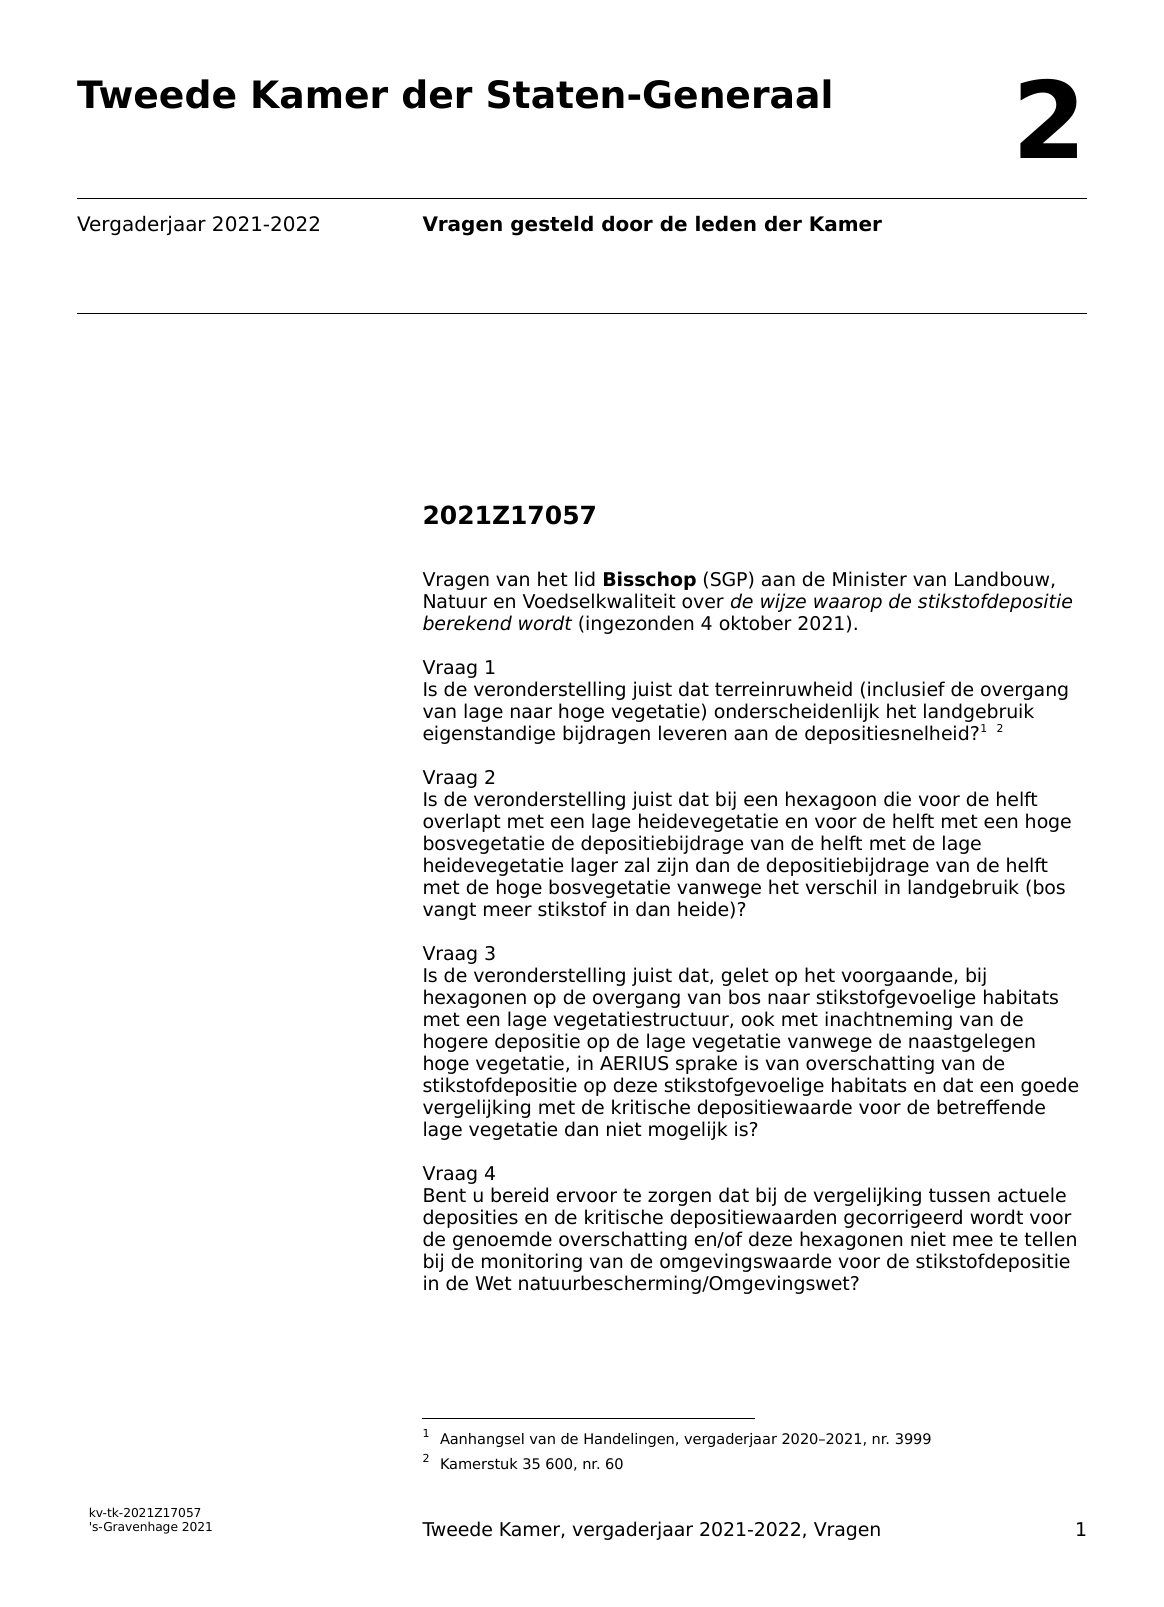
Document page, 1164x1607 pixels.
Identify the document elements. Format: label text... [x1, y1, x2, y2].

text Vraag 3 [422, 943, 1087, 965]
table_header Tweede Kamer der Staten-Generaal [77, 59, 886, 198]
table_header 2 [886, 59, 1087, 198]
text Is de veronderstelling juist dat bij een hexagoon die voor de helft overlapt met een lage heidevegetatie en voor de helft met een hoge bosvegetatie de depositiebijdrage van de helft met de lage heidevegetatie lager zal zijn dan de depositiebijdrage van de helft met de hoge bosvegetatie vanwege het verschil in landgebruik (bos vangt meer stikstof in dan heide)? [422, 789, 1087, 921]
table_cell Vragen gesteld door de leden der Kamer [422, 199, 1087, 313]
text Is de veronderstelling juist dat terreinruwheid (inclusief de overgang van lage naar hoge vegetatie) onderscheidenlijk het landgebruik eigenstandige bijdragen leveren aan de depositiesnelheid? [422, 679, 1087, 745]
table_cell Vergaderjaar 2021-2022 [77, 199, 422, 313]
text Vraag 1 [422, 657, 1087, 679]
text Aanhangsel van de Handelingen, vergaderjaar 2020–2021, nr. 3999 [422, 1427, 1087, 1449]
text Is de veronderstelling juist dat, gelet op het voorgaande, bij hexagonen op de overgang van bos naar stikstofgevoelige habitats met een lage vegetatiestructuur, ook met inachtneming van de hogere depositie op de lage vegetatie vanwege de naastgelegen hoge vegetatie, in AERIUS sprake is van overschatting van de stikstofdepositie op deze stikstofgevoelige habitats en dat een goede vergelijking met de kritische depositiewaarde voor de betreffende lage vegetatie dan niet mogelijk is? [422, 965, 1087, 1141]
text 2021Z17057 [422, 501, 1087, 531]
text Vragen van het lid Bisschop (SGP) aan de Minister van Landbouw, Natuur en Voedselkwaliteit over de wijze waarop de stikstofdepositie berekend wordt (ingezonden 4 oktober 2021). [422, 569, 1087, 635]
text Vraag 4 [422, 1163, 1087, 1185]
text 's-Gravenhage 2021 [88, 1520, 323, 1534]
text Kamerstuk 35 600, nr. 60 [422, 1452, 1087, 1474]
text Bent u bereid ervoor te zorgen dat bij de vergelijking tussen actuele deposities en de kritische depositiewaarden gecorrigeerd wordt voor de genoemde overschatting en/of deze hexagonen niet mee te tellen bij de monitoring van de omgevingswaarde voor de stikstofdepositie in de Wet natuurbescherming/Omgevingswet? [422, 1185, 1087, 1295]
text kv-tk-2021Z17057 [88, 1506, 323, 1520]
text Vraag 2 [422, 767, 1087, 789]
